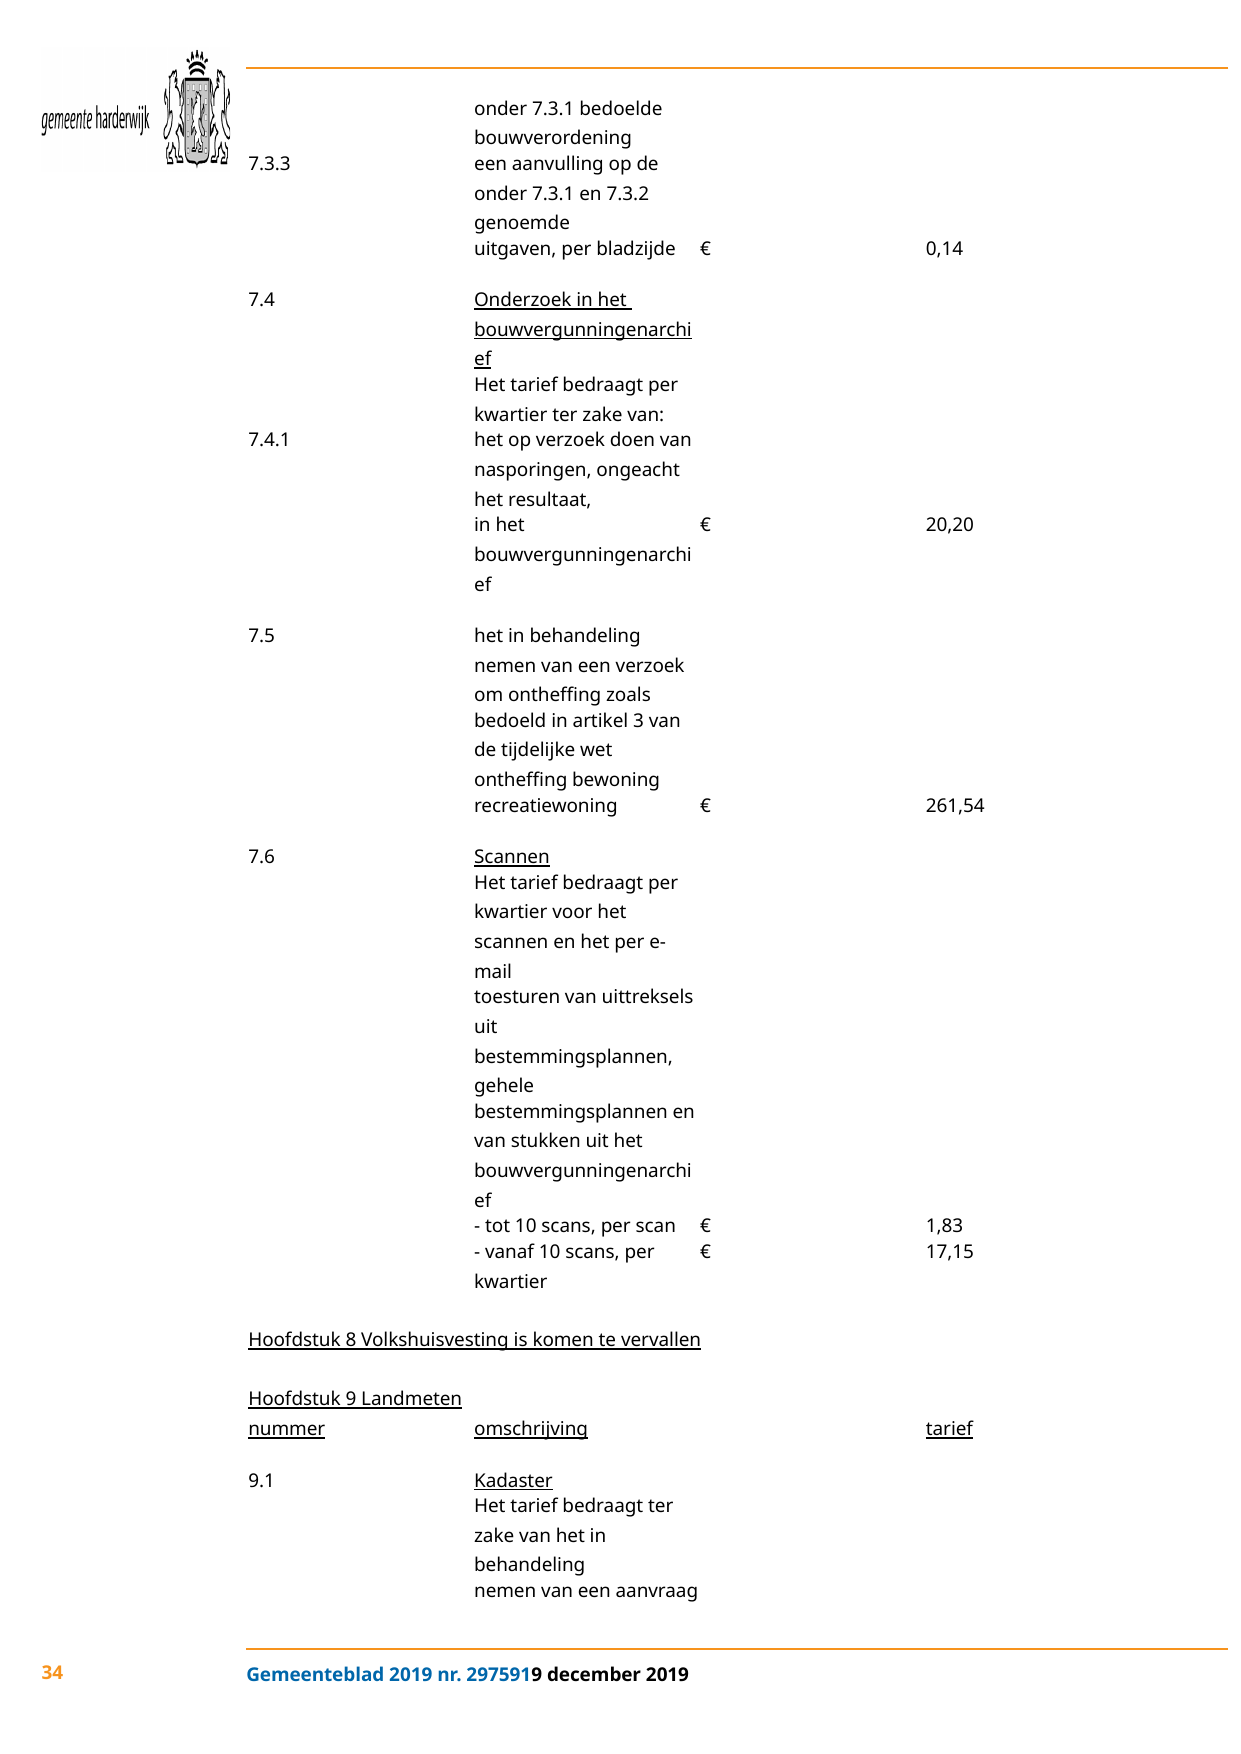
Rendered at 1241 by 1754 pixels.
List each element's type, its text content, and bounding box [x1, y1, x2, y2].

table_cell [926, 1467, 1152, 1492]
table_cell [248, 1578, 474, 1603]
table_cell Scannen [474, 844, 700, 869]
table_cell [700, 844, 926, 869]
table_cell [700, 1467, 926, 1492]
table_cell [248, 596, 474, 622]
table_header tarief [926, 1415, 1152, 1441]
table_cell Onderzoek in het bouwvergunningenarchief [474, 286, 700, 371]
table_cell [926, 1578, 1152, 1603]
table_cell [700, 707, 926, 792]
table_cell [926, 427, 1152, 512]
table_cell [248, 1238, 474, 1294]
table_cell [926, 1493, 1152, 1577]
table_cell [474, 1441, 700, 1467]
text Hoofdstuk 8 Volkshuisvesting is komen te vervallen [248, 1326, 1152, 1352]
table_cell [700, 818, 926, 843]
table_cell Het tarief bedraagt per kwartier voor het scannen en het per e-mail [474, 869, 700, 984]
table_cell [248, 984, 474, 1098]
table_cell recreatiewoning [474, 792, 700, 818]
table_cell in het bouwvergunningenarchief [474, 512, 700, 596]
table_cell [248, 371, 474, 427]
table_cell het in behandeling nemen van een verzoek om ontheffing zoals [474, 622, 700, 707]
table_cell bestemmingsplannen en van stukken uit het bouwvergunningenarchief [474, 1098, 700, 1213]
table_cell [926, 869, 1152, 984]
table_cell 7.4 [248, 286, 474, 371]
table_cell [248, 512, 474, 596]
table_cell € [700, 512, 926, 596]
table_cell toesturen van uittreksels uit bestemmingsplannen, gehele [474, 984, 700, 1098]
table_cell 7.3.3 [248, 150, 474, 235]
table_cell 261,54 [926, 792, 1152, 818]
table_cell bedoeld in artikel 3 van de tijdelijke wet ontheffing bewoning [474, 707, 700, 792]
table_cell 20,20 [926, 512, 1152, 596]
table_cell € [700, 1238, 926, 1294]
table_cell [248, 818, 474, 843]
table_cell [700, 1098, 926, 1213]
table_cell [926, 622, 1152, 707]
picture [41, 47, 231, 172]
table_cell het op verzoek doen van nasporingen, ongeacht het resultaat, [474, 427, 700, 512]
table_header omschrijving [474, 1415, 700, 1441]
table_cell [700, 150, 926, 235]
table_cell [700, 261, 926, 286]
table_cell [248, 261, 474, 286]
table_cell [248, 1213, 474, 1238]
table_cell [474, 261, 700, 286]
table_cell [700, 984, 926, 1098]
table_cell onder 7.3.1 bedoelde bouwverordening [474, 95, 700, 150]
table_cell [926, 1441, 1152, 1467]
table_cell [248, 95, 474, 150]
table_header nummer [248, 1415, 474, 1441]
table_cell € [700, 1213, 926, 1238]
table_cell [700, 95, 926, 150]
text Hoofdstuk 9 Landmeten [248, 1386, 1152, 1411]
table_cell [700, 622, 926, 707]
table_cell [248, 792, 474, 818]
table_cell [926, 286, 1152, 371]
table_cell [926, 844, 1152, 869]
table_cell € [700, 792, 926, 818]
table_cell [248, 1441, 474, 1467]
table_cell [926, 95, 1152, 150]
table_cell een aanvulling op de onder 7.3.1 en 7.3.2 genoemde [474, 150, 700, 235]
table_cell [700, 427, 926, 512]
table_cell [926, 1098, 1152, 1213]
table_cell [926, 150, 1152, 235]
table_cell [700, 1441, 926, 1467]
table_cell € [700, 235, 926, 261]
table_cell 7.4.1 [248, 427, 474, 512]
table_cell [248, 707, 474, 792]
table_cell uitgaven, per bladzijde [474, 235, 700, 261]
table_cell 9.1 [248, 1467, 474, 1492]
table_cell [926, 818, 1152, 843]
table_cell 1,83 [926, 1213, 1152, 1238]
table_cell Het tarief bedraagt per kwartier ter zake van: [474, 371, 700, 427]
table_cell [700, 286, 926, 371]
table_cell [700, 1578, 926, 1603]
table_cell [248, 1493, 474, 1577]
table_cell [474, 818, 700, 843]
table_cell - tot 10 scans, per scan [474, 1213, 700, 1238]
table_cell [700, 1493, 926, 1577]
table_cell 7.5 [248, 622, 474, 707]
table_cell Het tarief bedraagt ter zake van het in behandeling [474, 1493, 700, 1577]
table_cell [700, 869, 926, 984]
table_cell - vanaf 10 scans, per kwartier [474, 1238, 700, 1294]
table_header [700, 1415, 926, 1441]
table_cell [926, 261, 1152, 286]
table_cell [248, 1098, 474, 1213]
table_cell 0,14 [926, 235, 1152, 261]
table_cell [926, 371, 1152, 427]
table_cell [248, 869, 474, 984]
table_cell nemen van een aanvraag [474, 1578, 700, 1603]
table_cell Kadaster [474, 1467, 700, 1492]
table_cell 7.6 [248, 844, 474, 869]
table_cell [926, 707, 1152, 792]
table_cell [248, 235, 474, 261]
table_cell [926, 984, 1152, 1098]
table_cell 17,15 [926, 1238, 1152, 1294]
table_cell [700, 371, 926, 427]
